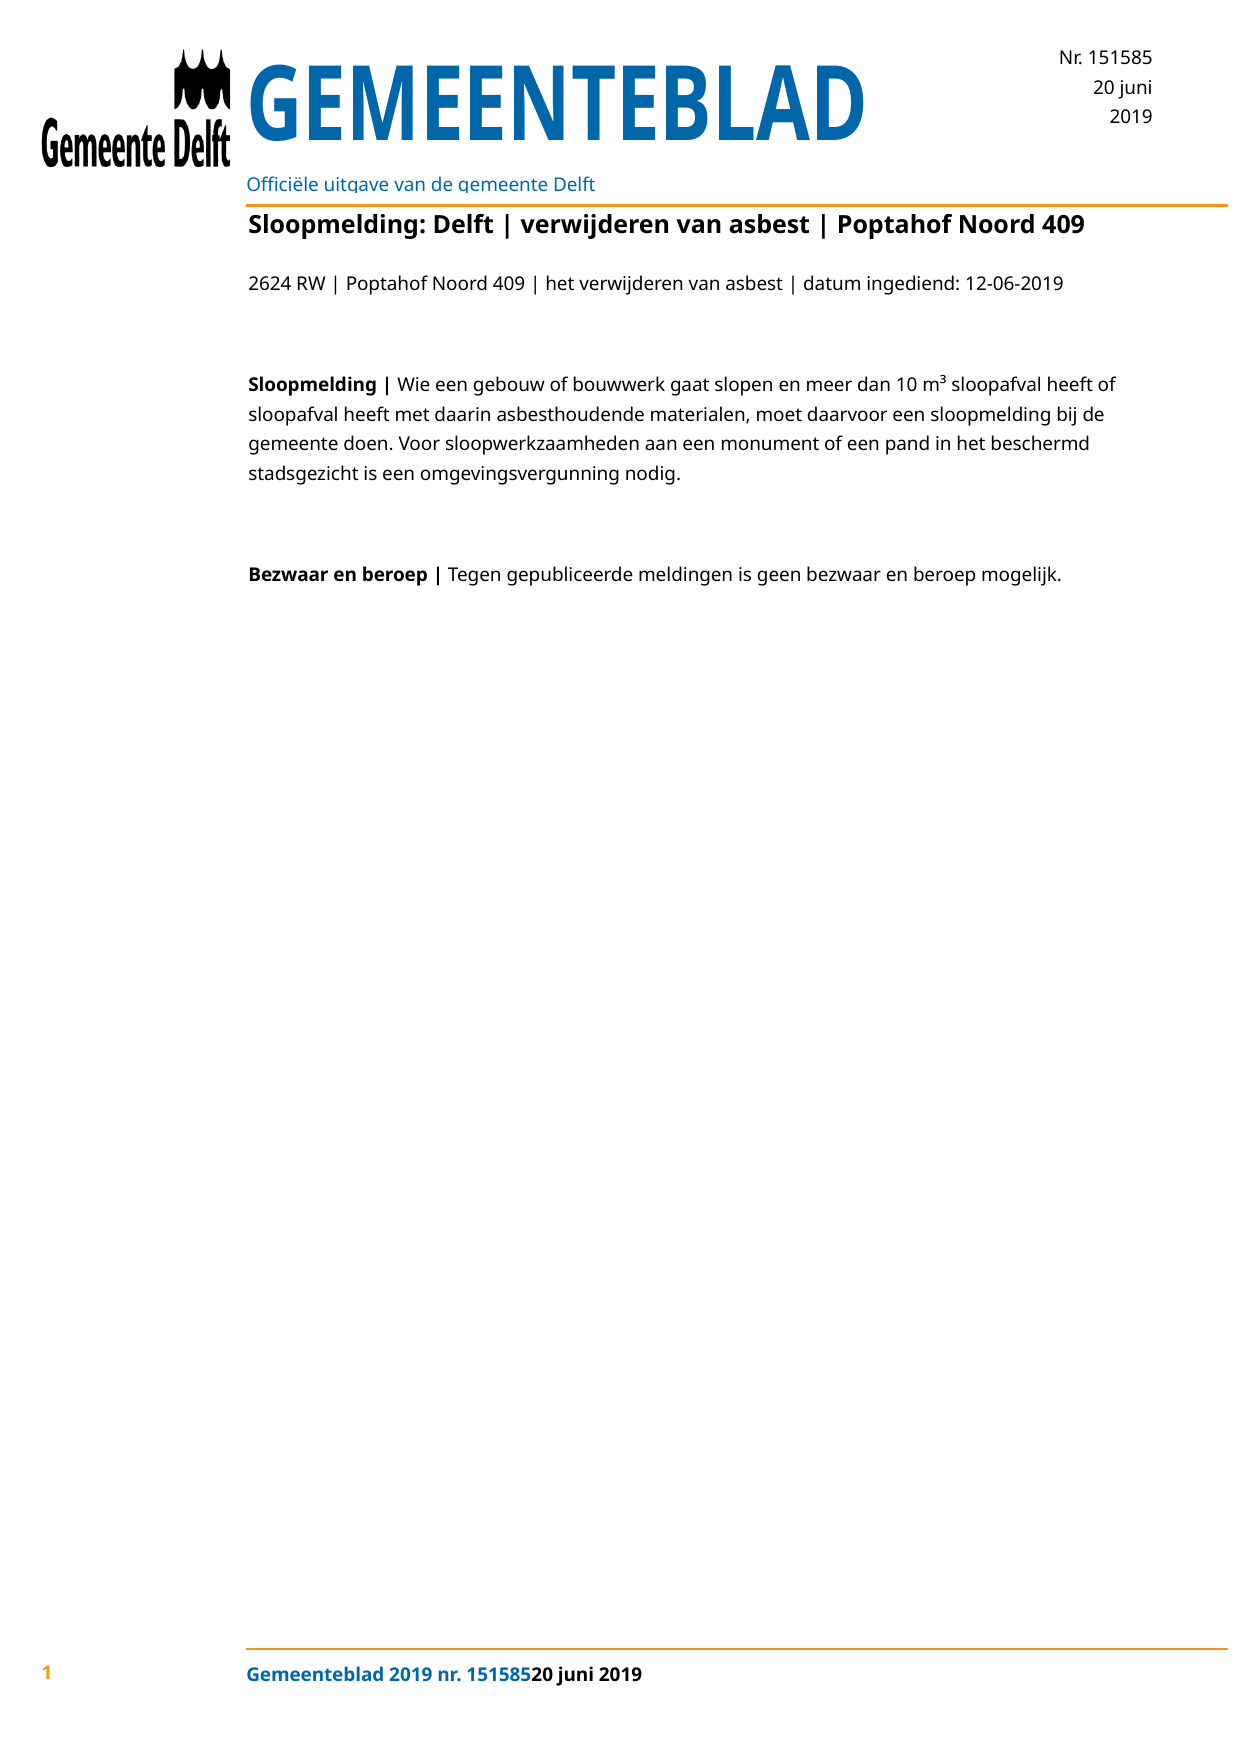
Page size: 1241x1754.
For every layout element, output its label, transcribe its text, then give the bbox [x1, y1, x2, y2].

picture [41, 47, 231, 172]
text Sloopmelding | Wie een gebouw of bouwwerk gaat slopen en meer dan 10 m³ sloopafval heeft of sloopafval heeft met daarin asbesthoudende materialen, moet daarvoor een sloopmelding bij de gemeente doen. Voor sloopwerkzaamheden aan een monument of een pand in het beschermd stadsgezicht is een omgevingsvergunning nodig. [248, 371, 1152, 486]
text Bezwaar en beroep | Tegen gepubliceerde meldingen is geen bezwaar en beroep mogelijk. [248, 561, 1152, 586]
text 2624 RW | Poptahof Noord 409 | het verwijderen van asbest | datum ingediend: 12-06-2019 [248, 270, 1152, 296]
text Sloopmelding: Delft | verwijderen van asbest | Poptahof Noord 409 [248, 207, 1152, 241]
